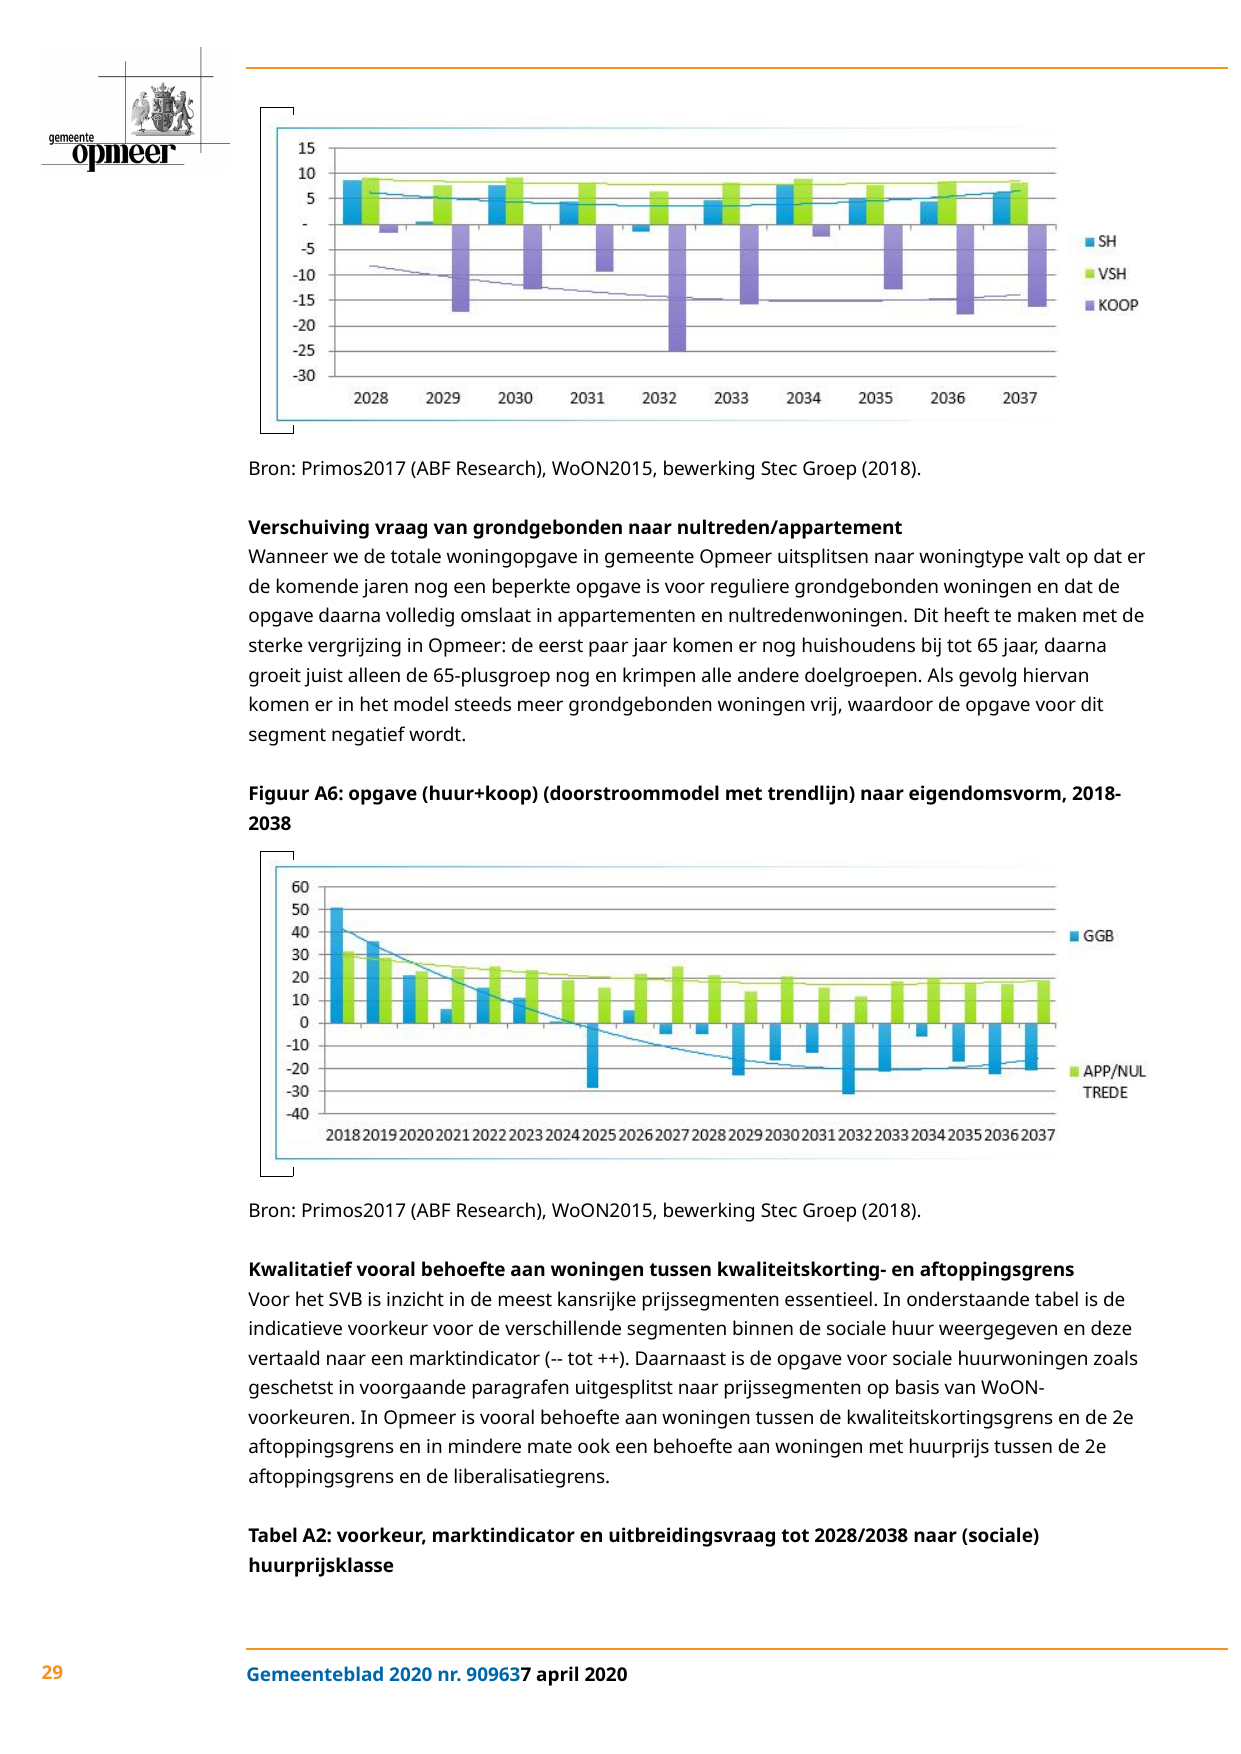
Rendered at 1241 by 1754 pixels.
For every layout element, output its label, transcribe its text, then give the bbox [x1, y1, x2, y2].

picture [41, 47, 231, 172]
text Kwalitatief vooral behoefte aan woningen tussen kwaliteitskorting- en aftoppingsgrens [248, 1256, 1152, 1282]
picture [268, 860, 1159, 1167]
picture [268, 115, 1162, 425]
text Bron: Primos2017 (ABF Research), WoON2015, bewerking Stec Groep (2018). [248, 1197, 1152, 1223]
text Figuur A6: opgave (huur+koop) (doorstroommodel met trendlijn) naar eigendomsvorm, 2018-2038 [248, 780, 1152, 836]
text Voor het SVB is inzicht in de meest kansrijke prijssegmenten essentieel. In onderstaande tabel is de indicatieve voorkeur voor de verschillende segmenten binnen de sociale huur weergegeven en deze vertaald naar een marktindicator (-- tot ++). Daarnaast is de opgave voor sociale huurwoningen zoals geschetst in voorgaande paragrafen uitgesplitst naar prijssegmenten op basis van WoON-voorkeuren. In Opmeer is vooral behoefte aan woningen tussen de kwaliteitskortingsgrens en de 2e aftoppingsgrens en in mindere mate ook een behoefte aan woningen met huurprijs tussen de 2e aftoppingsgrens en de liberalisatiegrens. [248, 1286, 1152, 1489]
text Bron: Primos2017 (ABF Research), WoON2015, bewerking Stec Groep (2018). [248, 455, 1152, 481]
text Verschuiving vraag van grondgebonden naar nultreden/appartement [248, 514, 1152, 540]
text Tabel A2: voorkeur, marktindicator en uitbreidingsvraag tot 2028/2038 naar (sociale) huurprijsklasse [248, 1522, 1152, 1578]
text Wanneer we de totale woningopgave in gemeente Opmeer uitsplitsen naar woningtype valt op dat er de komende jaren nog een beperkte opgave is voor reguliere grondgebonden woningen en dat de opgave daarna volledig omslaat in appartementen en nultredenwoningen. Dit heeft te maken met de sterke vergrijzing in Opmeer: de eerst paar jaar komen er nog huishoudens bij tot 65 jaar, daarna groeit juist alleen de 65-plusgroep nog en krimpen alle andere doelgroepen. Als gevolg hiervan komen er in het model steeds meer grondgebonden woningen vrij, waardoor de opgave voor dit segment negatief wordt. [248, 543, 1152, 747]
